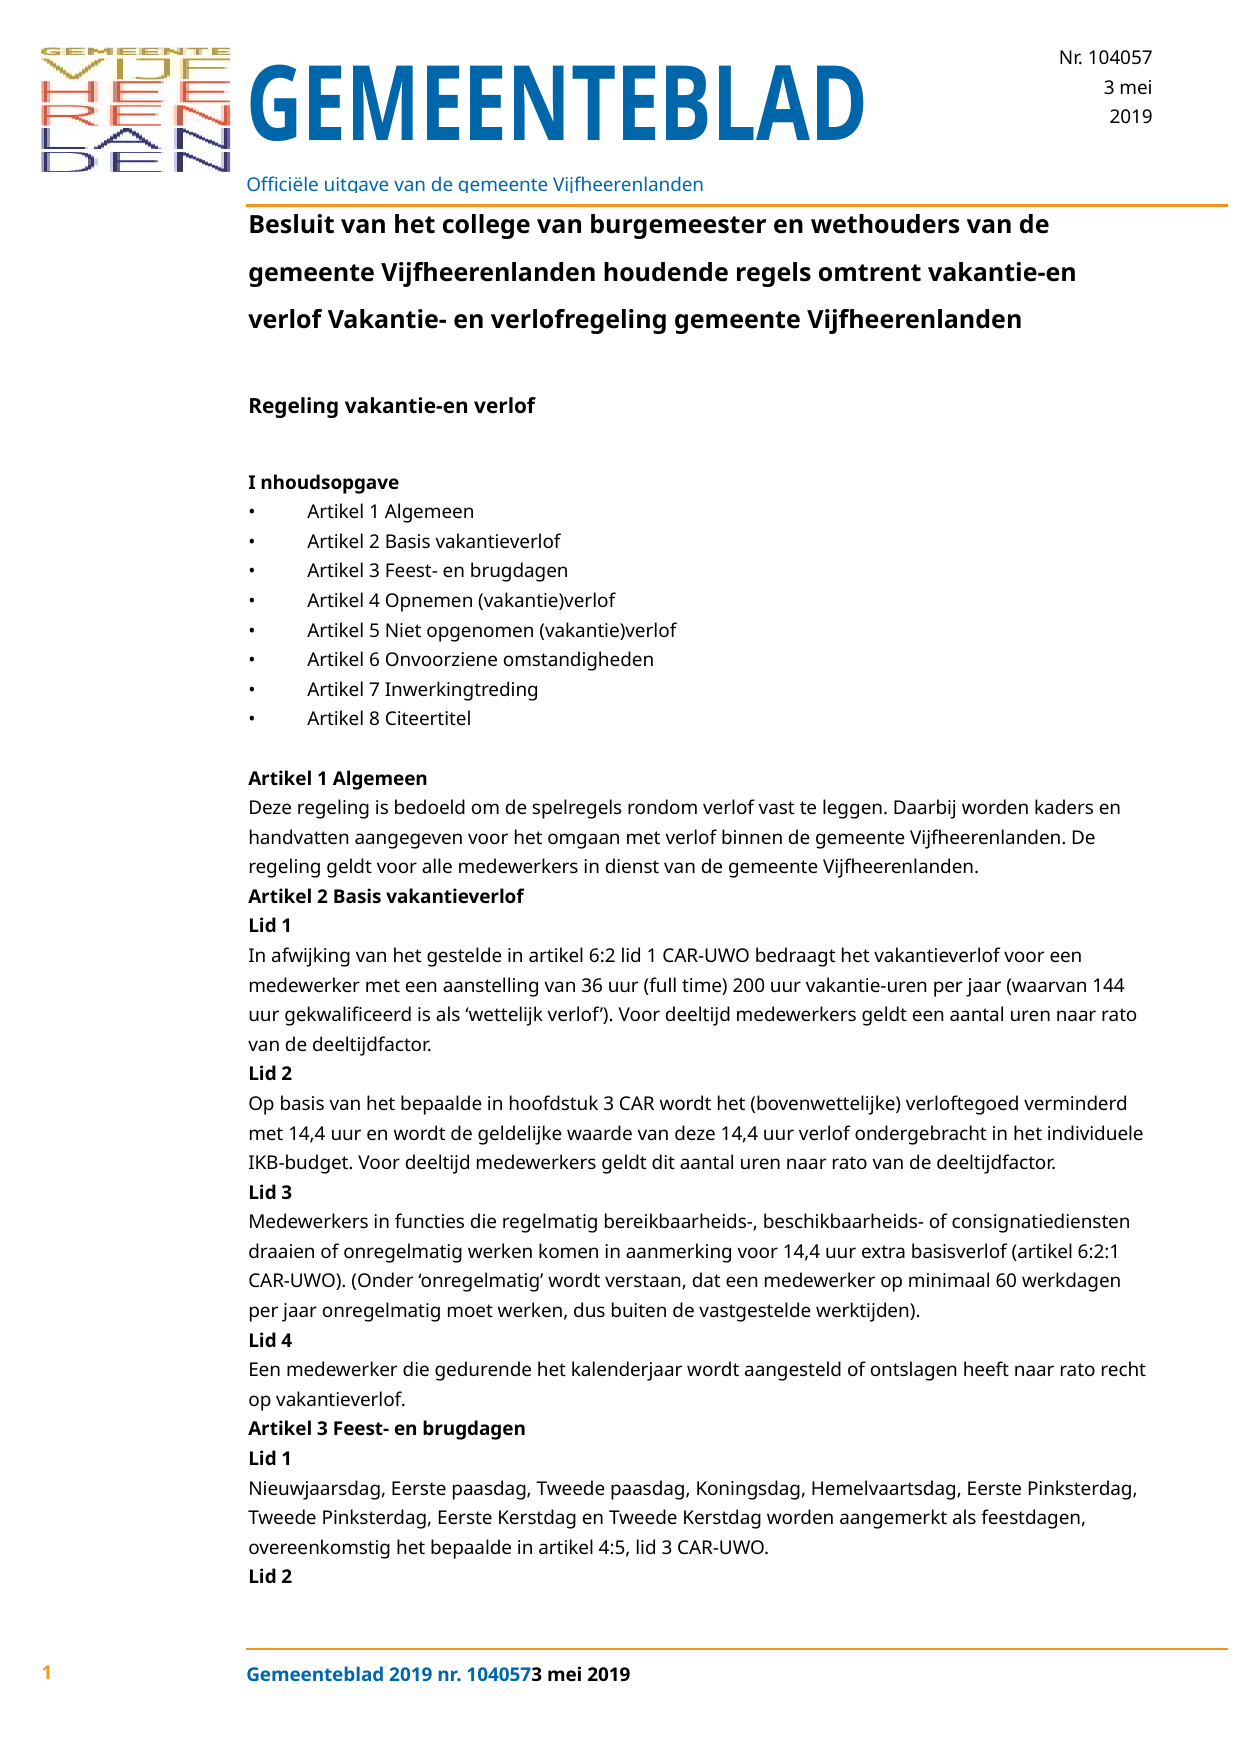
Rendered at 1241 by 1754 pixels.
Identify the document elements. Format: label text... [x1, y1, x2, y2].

text Artikel 3 Feest- en brugdagen [248, 1416, 1152, 1441]
list Artikel 5 Niet opgenomen (vakantie)verlof [248, 617, 1152, 643]
text Nieuwjaarsdag, Eerste paasdag, Tweede paasdag, Koningsdag, Hemelvaartsdag, Eerste Pinksterdag, Tweede Pinksterdag, Eerste Kerstdag en Tweede Kerstdag worden aangemerkt als feestdagen, overeenkomstig het bepaalde in artikel 4:5, lid 3 CAR-UWO. [248, 1475, 1152, 1560]
text Lid 2 [248, 1563, 1152, 1589]
text Lid 1 [248, 913, 1152, 938]
text Regeling vakantie-en verlof [248, 391, 1152, 420]
text Lid 2 [248, 1061, 1152, 1086]
text Een medewerker die gedurende het kalenderjaar wordt aangesteld of ontslagen heeft naar rato recht op vakantieverlof. [248, 1356, 1152, 1412]
list Artikel 8 Citeertitel [248, 706, 1152, 731]
text Artikel 1 Algemeen [248, 765, 1152, 791]
text Op basis van het bepaalde in hoofdstuk 3 CAR wordt het (bovenwettelijke) verloftegoed verminderd met 14,4 uur en wordt de geldelijke waarde van deze 14,4 uur verlof ondergebracht in het individuele IKB-budget. Voor deeltijd medewerkers geldt dit aantal uren naar rato van de deeltijdfactor. [248, 1090, 1152, 1175]
text Lid 1 [248, 1445, 1152, 1471]
list Artikel 6 Onvoorziene omstandigheden [248, 646, 1152, 672]
list Artikel 2 Basis vakantieverlof [248, 528, 1152, 554]
list Artikel 7 Inwerkingtreding [248, 676, 1152, 702]
text Lid 4 [248, 1327, 1152, 1353]
list Artikel 4 Opnemen (vakantie)verlof [248, 587, 1152, 613]
text In afwijking van het gestelde in artikel 6:2 lid 1 CAR-UWO bedraagt het vakantieverlof voor een medewerker met een aanstelling van 36 uur (full time) 200 uur vakantie-uren per jaar (waarvan 144 uur gekwalificeerd is als ‘wettelijk verlof’). Voor deeltijd medewerkers geldt een aantal uren naar rato van de deeltijdfactor. [248, 942, 1152, 1057]
list Artikel 3 Feest- en brugdagen [248, 558, 1152, 583]
list Artikel 1 Algemeen [248, 498, 1152, 524]
text Medewerkers in functies die regelmatig bereikbaarheids-, beschikbaarheids- of consignatiediensten draaien of onregelmatig werken komen in aanmerking voor 14,4 uur extra basisverlof (artikel 6:2:1 CAR-UWO). (Onder ‘onregelmatig’ wordt verstaan, dat een medewerker op minimaal 60 werkdagen per jaar onregelmatig moet werken, dus buiten de vastgestelde werktijden). [248, 1208, 1152, 1323]
picture [41, 47, 231, 172]
text I nhoudsopgave [248, 469, 1152, 495]
text Artikel 2 Basis vakantieverlof [248, 883, 1152, 909]
text Deze regeling is bedoeld om de spelregels rondom verlof vast te leggen. Daarbij worden kaders en handvatten aangegeven voor het omgaan met verlof binnen de gemeente Vijfheerenlanden. De regeling geldt voor alle medewerkers in dienst van de gemeente Vijfheerenlanden. [248, 794, 1152, 879]
text Besluit van het college van burgemeester en wethouders van de gemeente Vijfheerenlanden houdende regels omtrent vakantie-en verlof Vakantie- en verlofregeling gemeente Vijfheerenlanden [248, 207, 1152, 336]
text Lid 3 [248, 1179, 1152, 1205]
